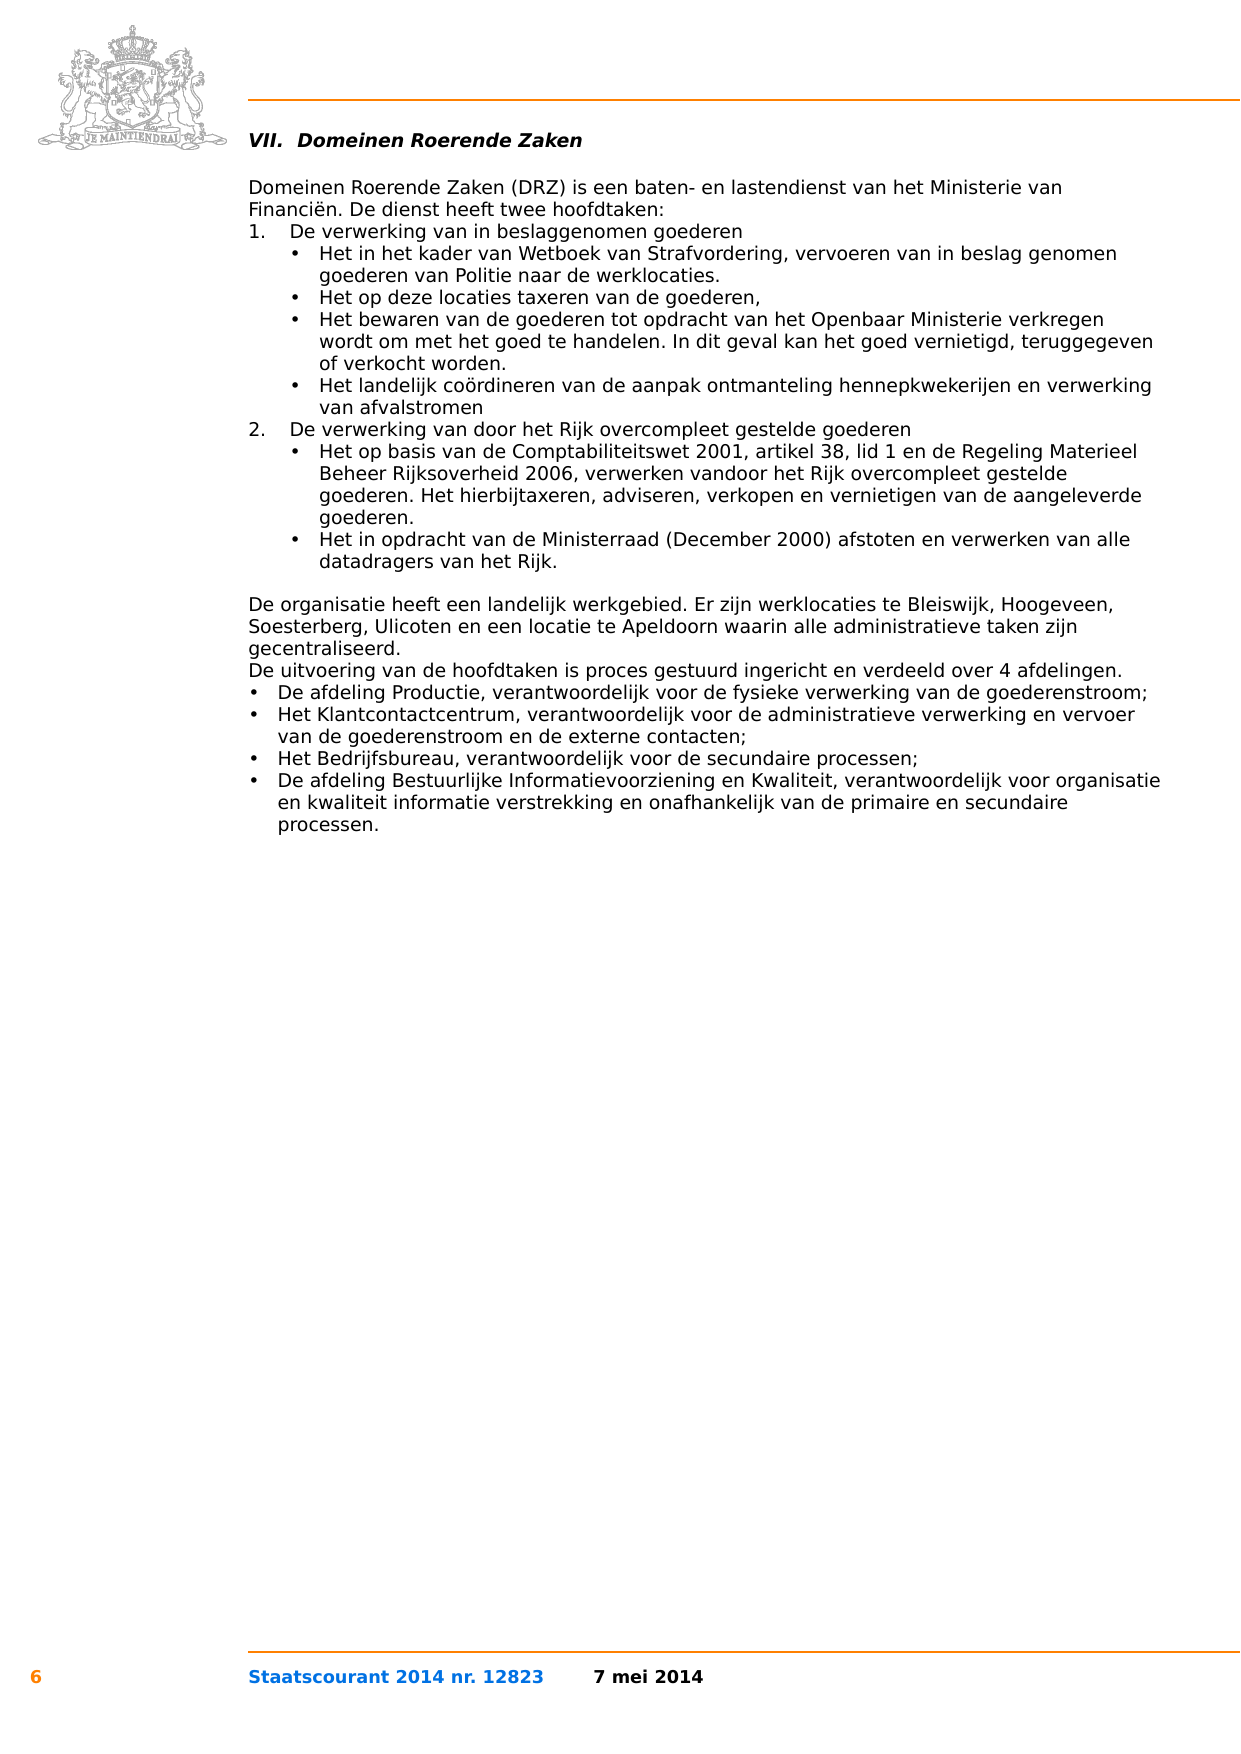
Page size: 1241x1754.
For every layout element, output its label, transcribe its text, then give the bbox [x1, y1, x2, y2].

text 1. De verwerking van in beslaggenomen goederen [248, 221, 1163, 243]
text • Het op basis van de Comptabiliteitswet 2001, artikel 38, lid 1 en de Regeling Materieel Beheer Rijksoverheid 2006, verwerken vandoor het Rijk overcompleet gestelde goederen. Het hierbijtaxeren, adviseren, verkopen en vernietigen van de aangeleverde goederen. [289, 441, 1163, 528]
text 2. De verwerking van door het Rijk overcompleet gestelde goederen [248, 419, 1163, 441]
text De organisatie heeft een landelijk werkgebied. Er zijn werklocaties te Bleiswijk, Hoogeveen, Soesterberg, Ulicoten en een locatie te Apeldoorn waarin alle administratieve taken zijn gecentraliseerd. [248, 594, 1163, 660]
text • Het Bedrijfsbureau, verantwoordelijk voor de secundaire processen; [248, 748, 1163, 770]
picture [38, 25, 227, 150]
text • Het in opdracht van de Ministerraad (December 2000) afstoten en verwerken van alle datadragers van het Rijk. [289, 528, 1163, 572]
text • Het bewaren van de goederen tot opdracht van het Openbaar Ministerie verkregen wordt om met het goed te handelen. In dit geval kan het goed vernietigd, teruggegeven of verkocht worden. [289, 309, 1163, 375]
text • De afdeling Bestuurlijke Informatievoorziening en Kwaliteit, verantwoordelijk voor organisatie en kwaliteit informatie verstrekking en onafhankelijk van de primaire en secundaire processen. [248, 770, 1163, 836]
subtitle VII. Domeinen Roerende Zaken [248, 130, 1163, 152]
text • Het landelijk coördineren van de aanpak ontmanteling hennepkwekerijen en verwerking van afvalstromen [289, 375, 1163, 419]
text De uitvoering van de hoofdtaken is proces gestuurd ingericht en verdeeld over 4 afdelingen. [248, 660, 1163, 682]
text • Het in het kader van Wetboek van Strafvordering, vervoeren van in beslag genomen goederen van Politie naar de werklocaties. [289, 243, 1163, 287]
text • Het op deze locaties taxeren van de goederen, [289, 287, 1163, 309]
text Domeinen Roerende Zaken (DRZ) is een baten- en lastendienst van het Ministerie van Financiën. De dienst heeft twee hoofdtaken: [248, 177, 1163, 221]
text • Het Klantcontactcentrum, verantwoordelijk voor de administratieve verwerking en vervoer van de goederenstroom en de externe contacten; [248, 704, 1163, 748]
text • De afdeling Productie, verantwoordelijk voor de fysieke verwerking van de goederenstroom; [248, 682, 1163, 704]
